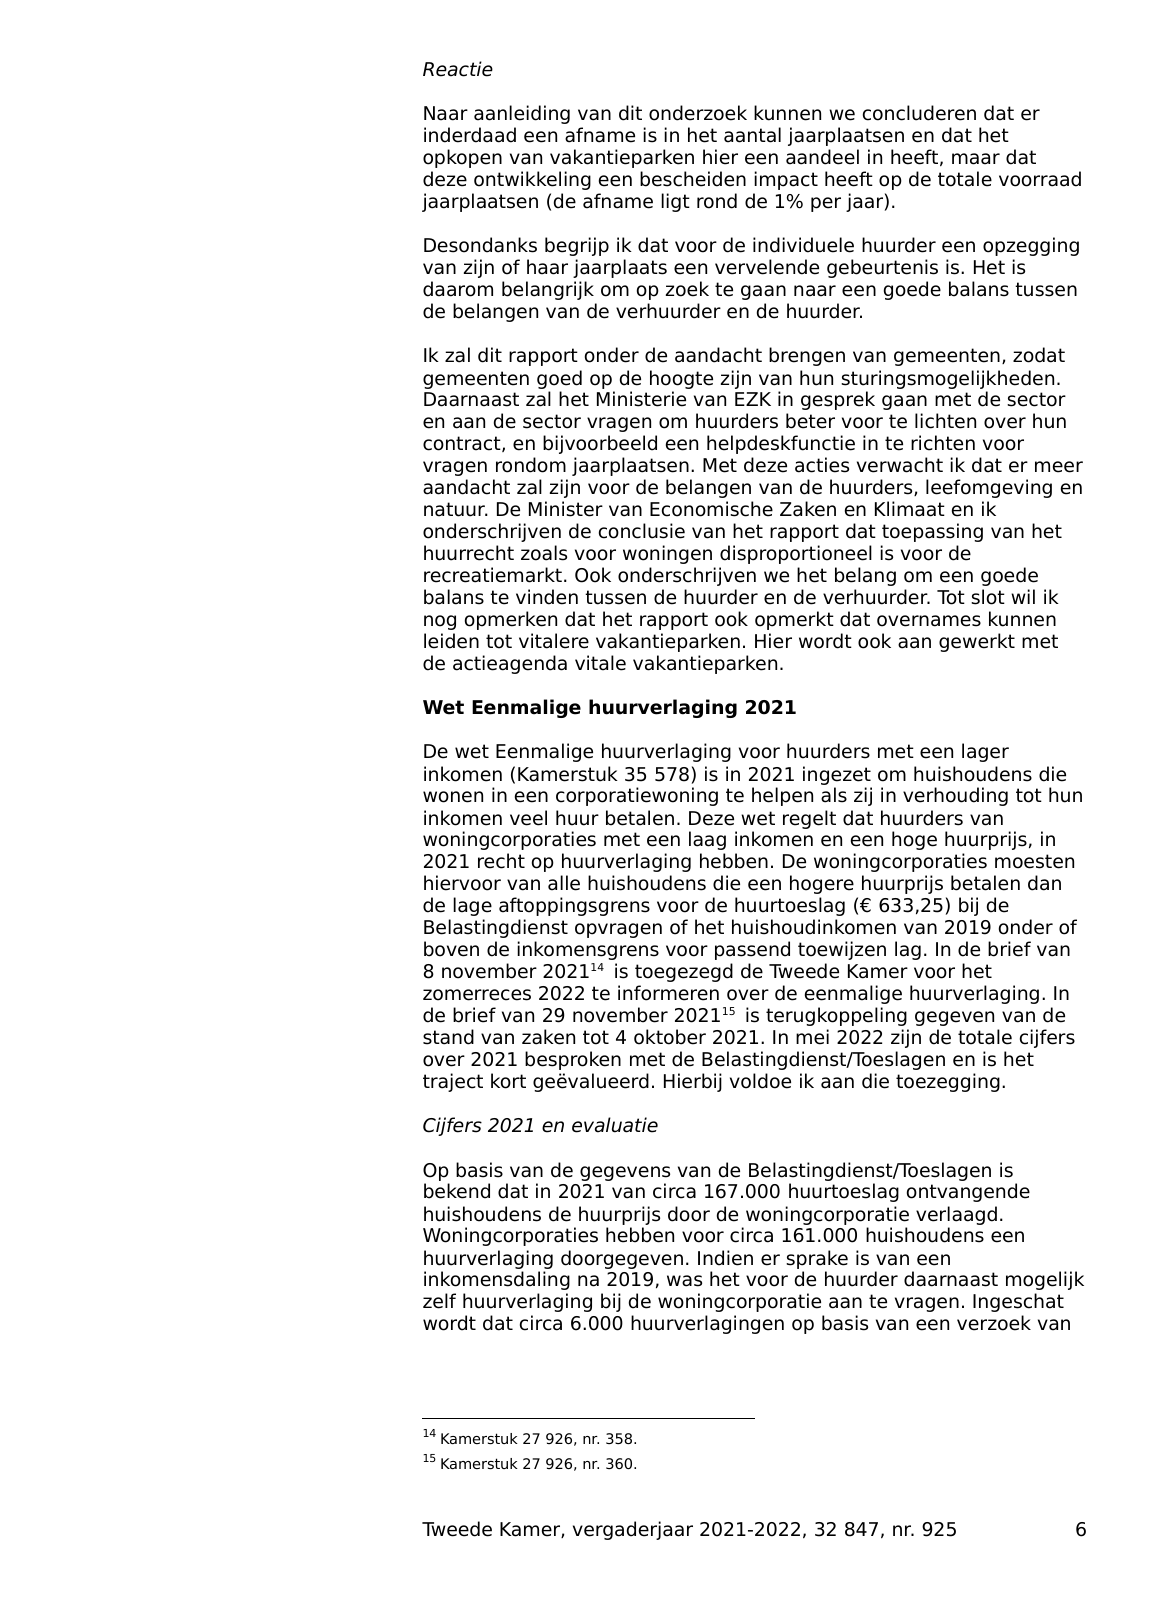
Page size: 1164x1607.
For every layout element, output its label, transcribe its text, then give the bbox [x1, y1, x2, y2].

subtitle Wet Eenmalige huurverlaging 2021 [422, 697, 1087, 719]
text De wet Eenmalige huurverlaging voor huurders met een lager inkomen (Kamerstuk 35 578) is in 2021 ingezet om huishoudens die wonen in een corporatiewoning te helpen als zij in verhouding tot hun inkomen veel huur betalen. Deze wet regelt dat huurders van woningcorporaties met een laag inkomen en een hoge huurprijs, in 2021 recht op huurverlaging hebben. De woningcorporaties moesten hiervoor van alle huishoudens die een hogere huurprijs betalen dan de lage aftoppingsgrens voor de huurtoeslag (€ 633,25) bij de Belastingdienst opvragen of het huishoudinkomen van 2019 onder of boven de inkomensgrens voor passend toewijzen lag. In de brief van 8 november 2021 is toegezegd de Tweede Kamer voor het zomerreces 2022 te informeren over de eenmalige huurverlaging. In de brief van 29 november 2021 is terugkoppeling gegeven van de stand van zaken tot 4 oktober 2021. In mei 2022 zijn de totale cijfers over 2021 besproken met de Belastingdienst/Toeslagen en is het traject kort geëvalueerd. Hierbij voldoe ik aan die toezegging. [422, 741, 1087, 1093]
text Desondanks begrijp ik dat voor de individuele huurder een opzegging van zijn of haar jaarplaats een vervelende gebeurtenis is. Het is daarom belangrijk om op zoek te gaan naar een goede balans tussen de belangen van de verhuurder en de huurder. [422, 235, 1087, 323]
text Ik zal dit rapport onder de aandacht brengen van gemeenten, zodat gemeenten goed op de hoogte zijn van hun sturingsmogelijkheden. Daarnaast zal het Ministerie van EZK in gesprek gaan met de sector en aan de sector vragen om huurders beter voor te lichten over hun contract, en bijvoorbeeld een helpdeskfunctie in te richten voor vragen rondom jaarplaatsen. Met deze acties verwacht ik dat er meer aandacht zal zijn voor de belangen van de huurders, leefomgeving en natuur. De Minister van Economische Zaken en Klimaat en ik onderschrijven de conclusie van het rapport dat toepassing van het huurrecht zoals voor woningen disproportioneel is voor de recreatiemarkt. Ook onderschrijven we het belang om een goede balans te vinden tussen de huurder en de verhuurder. Tot slot wil ik nog opmerken dat het rapport ook opmerkt dat overnames kunnen leiden tot vitalere vakantieparken. Hier wordt ook aan gewerkt met de actieagenda vitale vakantieparken. [422, 345, 1087, 675]
text Naar aanleiding van dit onderzoek kunnen we concluderen dat er inderdaad een afname is in het aantal jaarplaatsen en dat het opkopen van vakantieparken hier een aandeel in heeft, maar dat deze ontwikkeling een bescheiden impact heeft op de totale voorraad jaarplaatsen (de afname ligt rond de 1% per jaar). [422, 103, 1087, 213]
subtitle Cijfers 2021 en evaluatie [422, 1115, 1087, 1137]
subtitle Reactie [422, 59, 1087, 81]
text Kamerstuk 27 926, nr. 358. [422, 1427, 1087, 1449]
text Kamerstuk 27 926, nr. 360. [422, 1452, 1087, 1474]
text Op basis van de gegevens van de Belastingdienst/Toeslagen is bekend dat in 2021 van circa 167.000 huurtoeslag ontvangende huishoudens de huurprijs door de woningcorporatie verlaagd. Woningcorporaties hebben voor circa 161.000 huishoudens een huurverlaging doorgegeven. Indien er sprake is van een inkomensdaling na 2019, was het voor de huurder daarnaast mogelijk zelf huurverlaging bij de woningcorporatie aan te vragen. Ingeschat wordt dat circa 6.000 huurverlagingen op basis van een verzoek van [422, 1159, 1087, 1335]
